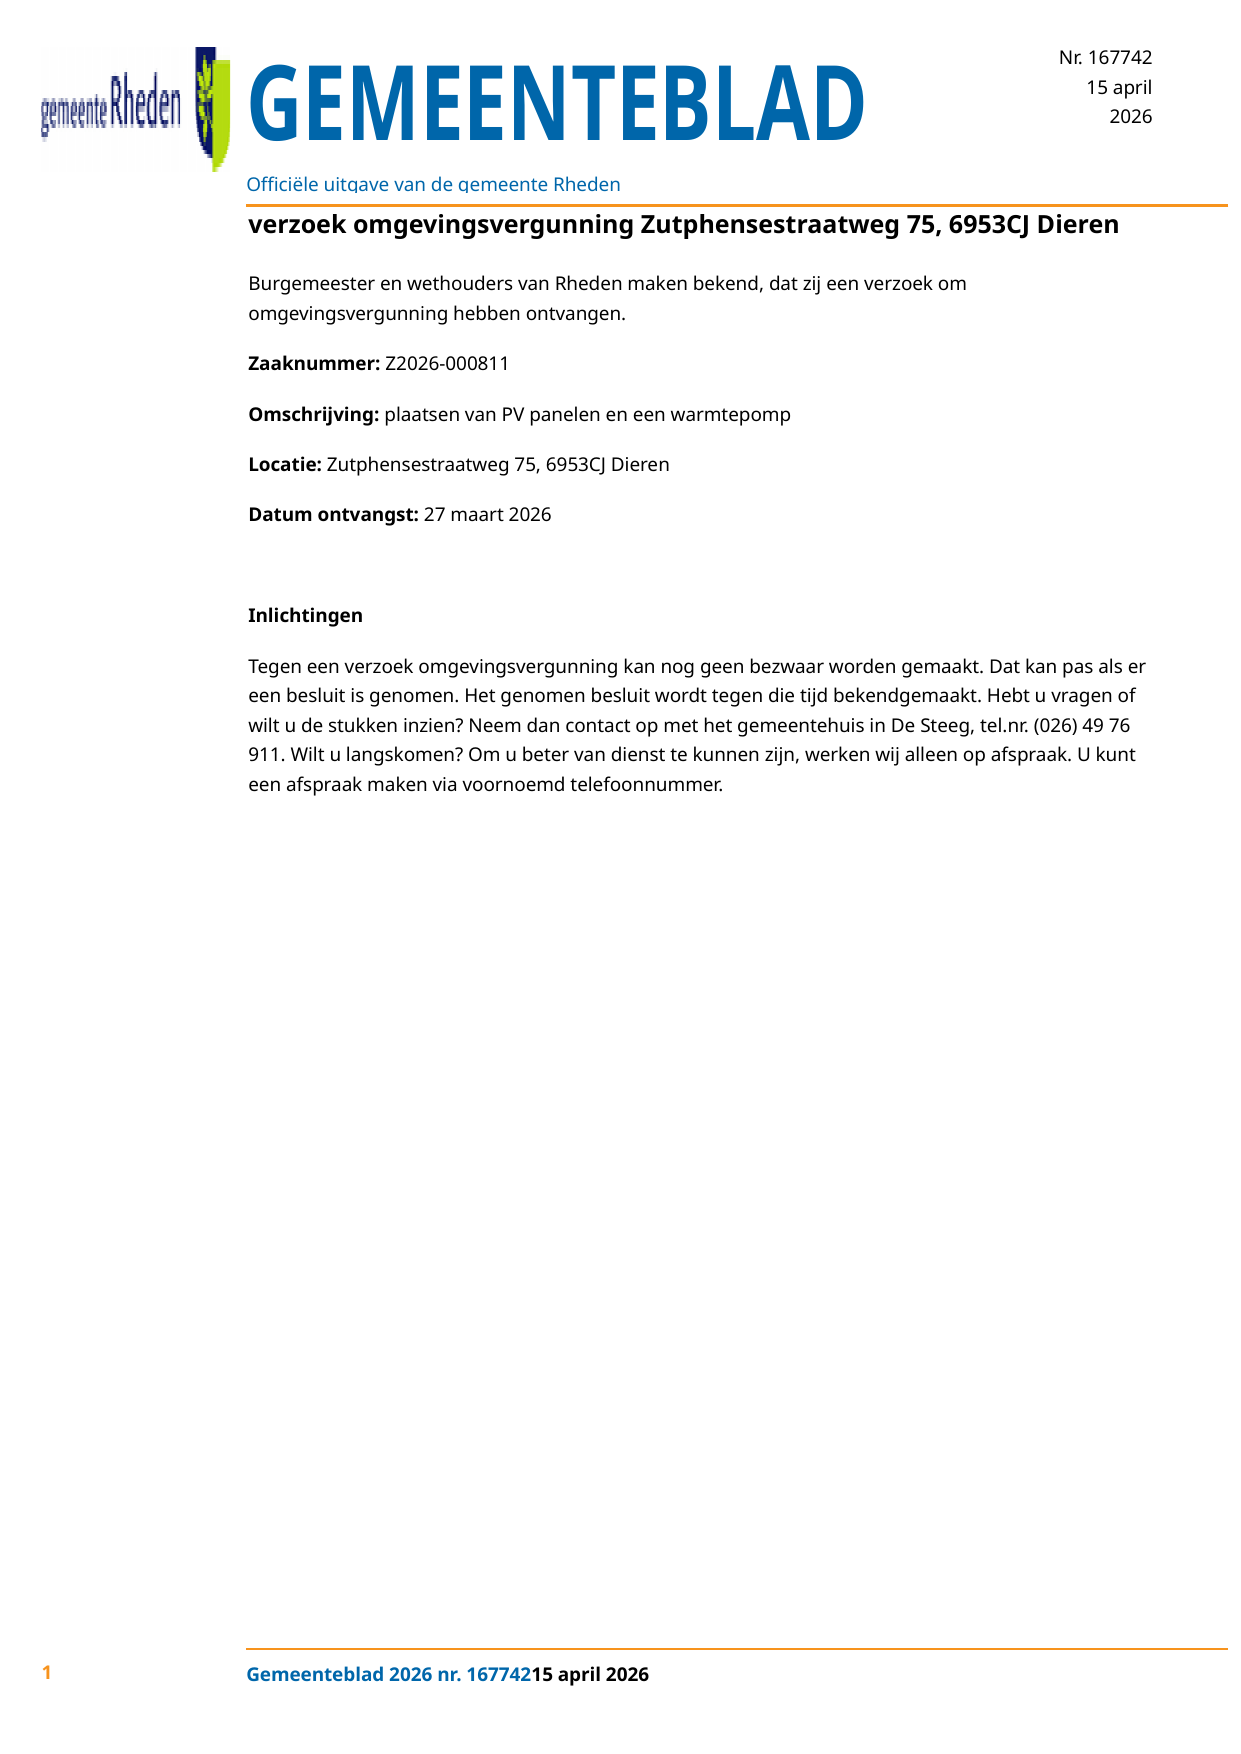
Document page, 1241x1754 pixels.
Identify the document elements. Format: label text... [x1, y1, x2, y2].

text Locatie: Zutphensestraatweg 75, 6953CJ Dieren [248, 451, 1152, 477]
text Datum ontvangst: 27 maart 2026 [248, 502, 1152, 527]
picture [41, 47, 231, 172]
text Inlichtingen [248, 602, 1152, 628]
text verzoek omgevingsvergunning Zutphensestraatweg 75, 6953CJ Dieren [248, 207, 1152, 241]
text Burgemeester en wethouders van Rheden maken bekend, dat zij een verzoek om omgevingsvergunning hebben ontvangen. [248, 270, 1152, 326]
text Zaaknummer: Z2026-000811 [248, 350, 1152, 376]
text Omschrijving: plaatsen van PV panelen en een warmtepomp [248, 401, 1152, 426]
text Tegen een verzoek omgevingsvergunning kan nog geen bezwaar worden gemaakt. Dat kan pas als er een besluit is genomen. Het genomen besluit wordt tegen die tijd bekendgemaakt. Hebt u vragen of wilt u de stukken inzien? Neem dan contact op met het gemeentehuis in De Steeg, tel.nr. (026) 49 76 911. Wilt u langskomen? Om u beter van dienst te kunnen zijn, werken wij alleen op afspraak. U kunt een afspraak maken via voornoemd telefoonnummer. [248, 653, 1152, 797]
